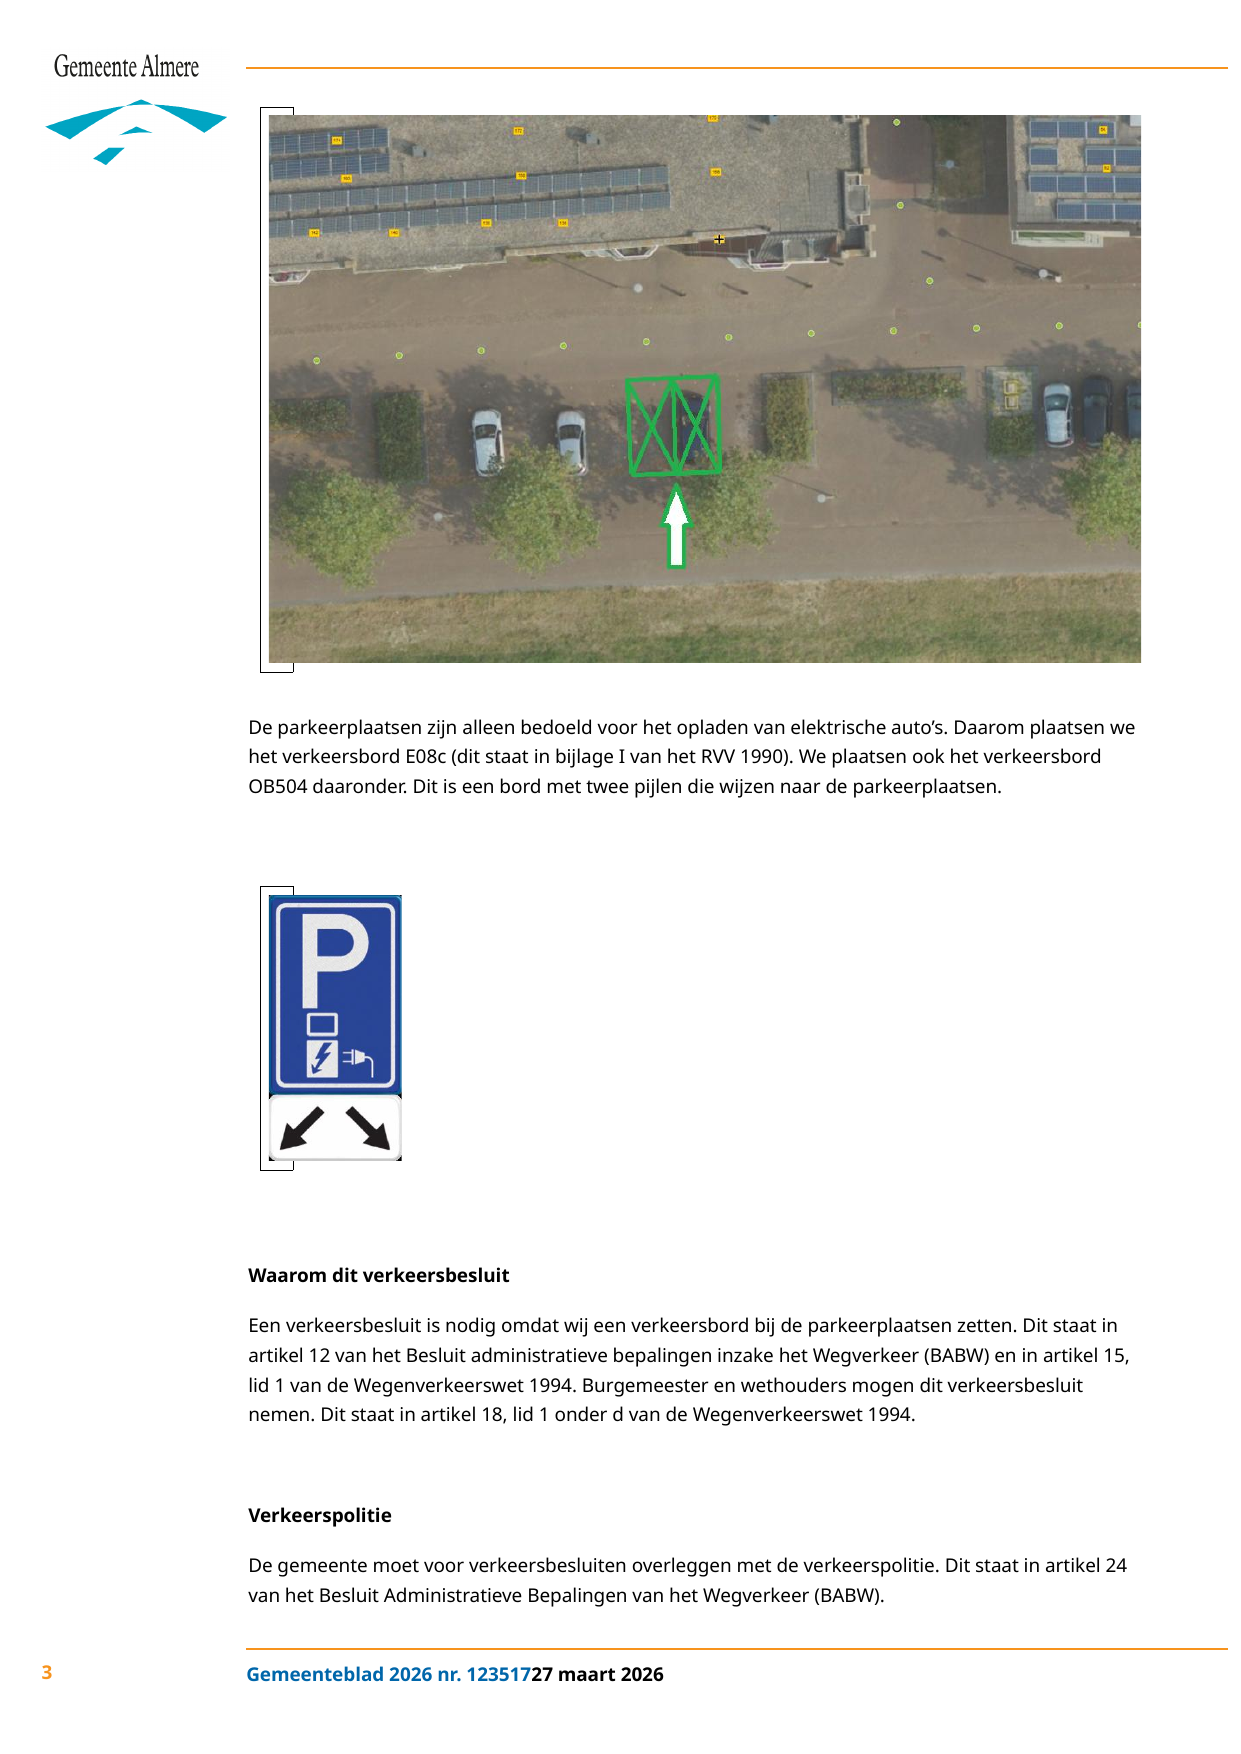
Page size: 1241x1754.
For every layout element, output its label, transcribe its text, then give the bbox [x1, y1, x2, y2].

text Verkeerspolitie [248, 1502, 1152, 1528]
text Een verkeersbesluit is nodig omdat wij een verkeersbord bij de parkeerplaatsen zetten. Dit staat in artikel 12 van het Besluit administratieve bepalingen inzake het Wegverkeer (BABW) en in artikel 15, lid 1 van de Wegenverkeerswet 1994. Burgemeester en wethouders mogen dit verkeersbesluit nemen. Dit staat in artikel 18, lid 1 onder d van de Wegenverkeerswet 1994. [248, 1313, 1152, 1427]
picture [41, 47, 231, 172]
text De parkeerplaatsen zijn alleen bedoeld voor het opladen van elektrische auto’s. Daarom plaatsen we het verkeersbord E08c (dit staat in bijlage I van het RVV 1990). We plaatsen ook het verkeersbord OB504 daaronder. Dit is een bord met twee pijlen die wijzen naar de parkeerplaatsen. [248, 714, 1152, 799]
picture [268, 115, 1142, 663]
text De gemeente moet voor verkeersbesluiten overleggen met de verkeerspolitie. Dit staat in artikel 24 van het Besluit Administratieve Bepalingen van het Wegverkeer (BABW). [248, 1553, 1152, 1608]
picture [268, 895, 402, 1161]
text Waarom dit verkeersbesluit [248, 1262, 1152, 1288]
